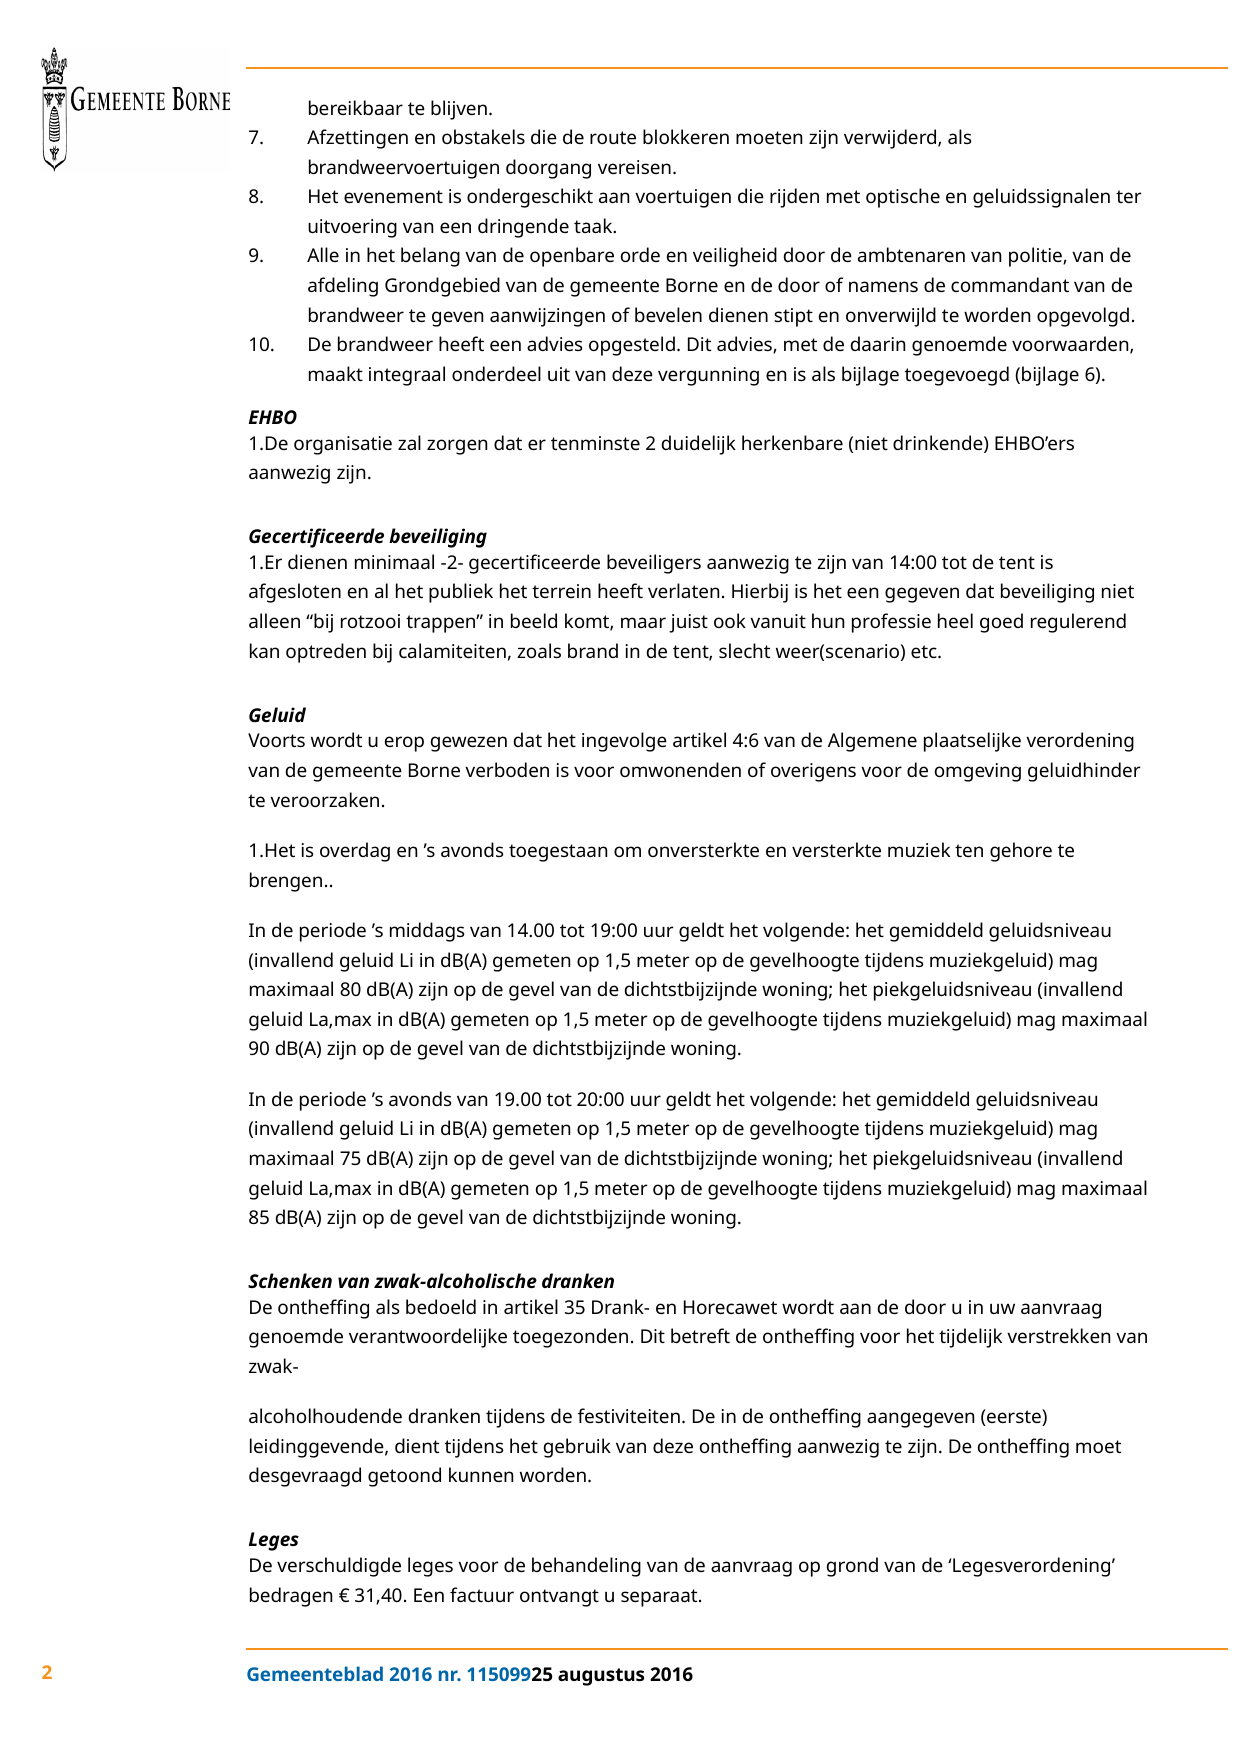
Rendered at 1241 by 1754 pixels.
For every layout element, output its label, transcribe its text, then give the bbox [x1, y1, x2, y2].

text 1.Het is overdag en ’s avonds toegestaan om onversterkte en versterkte muziek ten gehore te brengen.. [248, 837, 1152, 892]
list Afzettingen en obstakels die de route blokkeren moeten zijn verwijderd, als brandweervoertuigen doorgang vereisen. [248, 124, 1152, 180]
text alcoholhoudende dranken tijdens de festiviteiten. De in de ontheffing aangegeven (eerste) leidinggevende, dient tijdens het gebruik van deze ontheffing aanwezig te zijn. De ontheffing moet desgevraagd getoond kunnen worden. [248, 1403, 1152, 1488]
text 1.Er dienen minimaal -2- gecertificeerde beveiligers aanwezig te zijn van 14:00 tot de tent is afgesloten en al het publiek het terrein heeft verlaten. Hierbij is het een gegeven dat beveiliging niet alleen “bij rotzooi trappen” in beeld komt, maar juist ook vanuit hun professie heel goed regulerend kan optreden bij calamiteiten, zoals brand in de tent, slecht weer(scenario) etc. [248, 549, 1152, 664]
text Leges [248, 1527, 1152, 1552]
picture [41, 47, 231, 172]
text De ontheffing als bedoeld in artikel 35 Drank- en Horecawet wordt aan de door u in uw aanvraag genoemde verantwoordelijke toegezonden. Dit betreft de ontheffing voor het tijdelijk verstrekken van zwak- [248, 1294, 1152, 1379]
text 1.De organisatie zal zorgen dat er tenminste 2 duidelijk herkenbare (niet drinkende) EHBO’ers aanwezig zijn. [248, 430, 1152, 485]
text In de periode ’s middags van 14.00 tot 19:00 uur geldt het volgende: het gemiddeld geluidsniveau (invallend geluid Li in dB(A) gemeten op 1,5 meter op de gevelhoogte tijdens muziekgeluid) mag maximaal 80 dB(A) zijn op de gevel van de dichtstbijzijnde woning; het piekgeluidsniveau (invallend geluid La,max in dB(A) gemeten op 1,5 meter op de gevelhoogte tijdens muziekgeluid) mag maximaal 90 dB(A) zijn op de gevel van de dichtstbijzijnde woning. [248, 917, 1152, 1061]
list Het evenement is ondergeschikt aan voertuigen die rijden met optische en geluidssignalen ter uitvoering van een dringende taak. [248, 183, 1152, 239]
text De verschuldigde leges voor de behandeling van de aanvraag op grond van de ‘Legesverordening’ bedragen € 31,40. Een factuur ontvangt u separaat. [248, 1552, 1152, 1608]
text Gecertificeerde beveiliging [248, 523, 1152, 549]
text EHBO [248, 404, 1152, 430]
text Voorts wordt u erop gewezen dat het ingevolge artikel 4:6 van de Algemene plaatselijke verordening van de gemeente Borne verboden is voor omwonenden of overigens voor de omgeving geluidhinder te veroorzaken. [248, 728, 1152, 812]
text In de periode ’s avonds van 19.00 tot 20:00 uur geldt het volgende: het gemiddeld geluidsniveau (invallend geluid Li in dB(A) gemeten op 1,5 meter op de gevelhoogte tijdens muziekgeluid) mag maximaal 75 dB(A) zijn op de gevel van de dichtstbijzijnde woning; het piekgeluidsniveau (invallend geluid La,max in dB(A) gemeten op 1,5 meter op de gevelhoogte tijdens muziekgeluid) mag maximaal 85 dB(A) zijn op de gevel van de dichtstbijzijnde woning. [248, 1086, 1152, 1230]
list bereikbaar te blijven. [248, 95, 1152, 121]
list De brandweer heeft een advies opgesteld. Dit advies, met de daarin genoemde voorwaarden, maakt integraal onderdeel uit van deze vergunning en is als bijlage toegevoegd (bijlage 6). [248, 331, 1152, 387]
text Schenken van zwak-alcoholische dranken [248, 1268, 1152, 1294]
list Alle in het belang van de openbare orde en veiligheid door de ambtenaren van politie, van de afdeling Grondgebied van de gemeente Borne en de door of namens de commandant van de brandweer te geven aanwijzingen of bevelen dienen stipt en onverwijld te worden opgevolgd. [248, 243, 1152, 328]
text Geluid [248, 702, 1152, 728]
